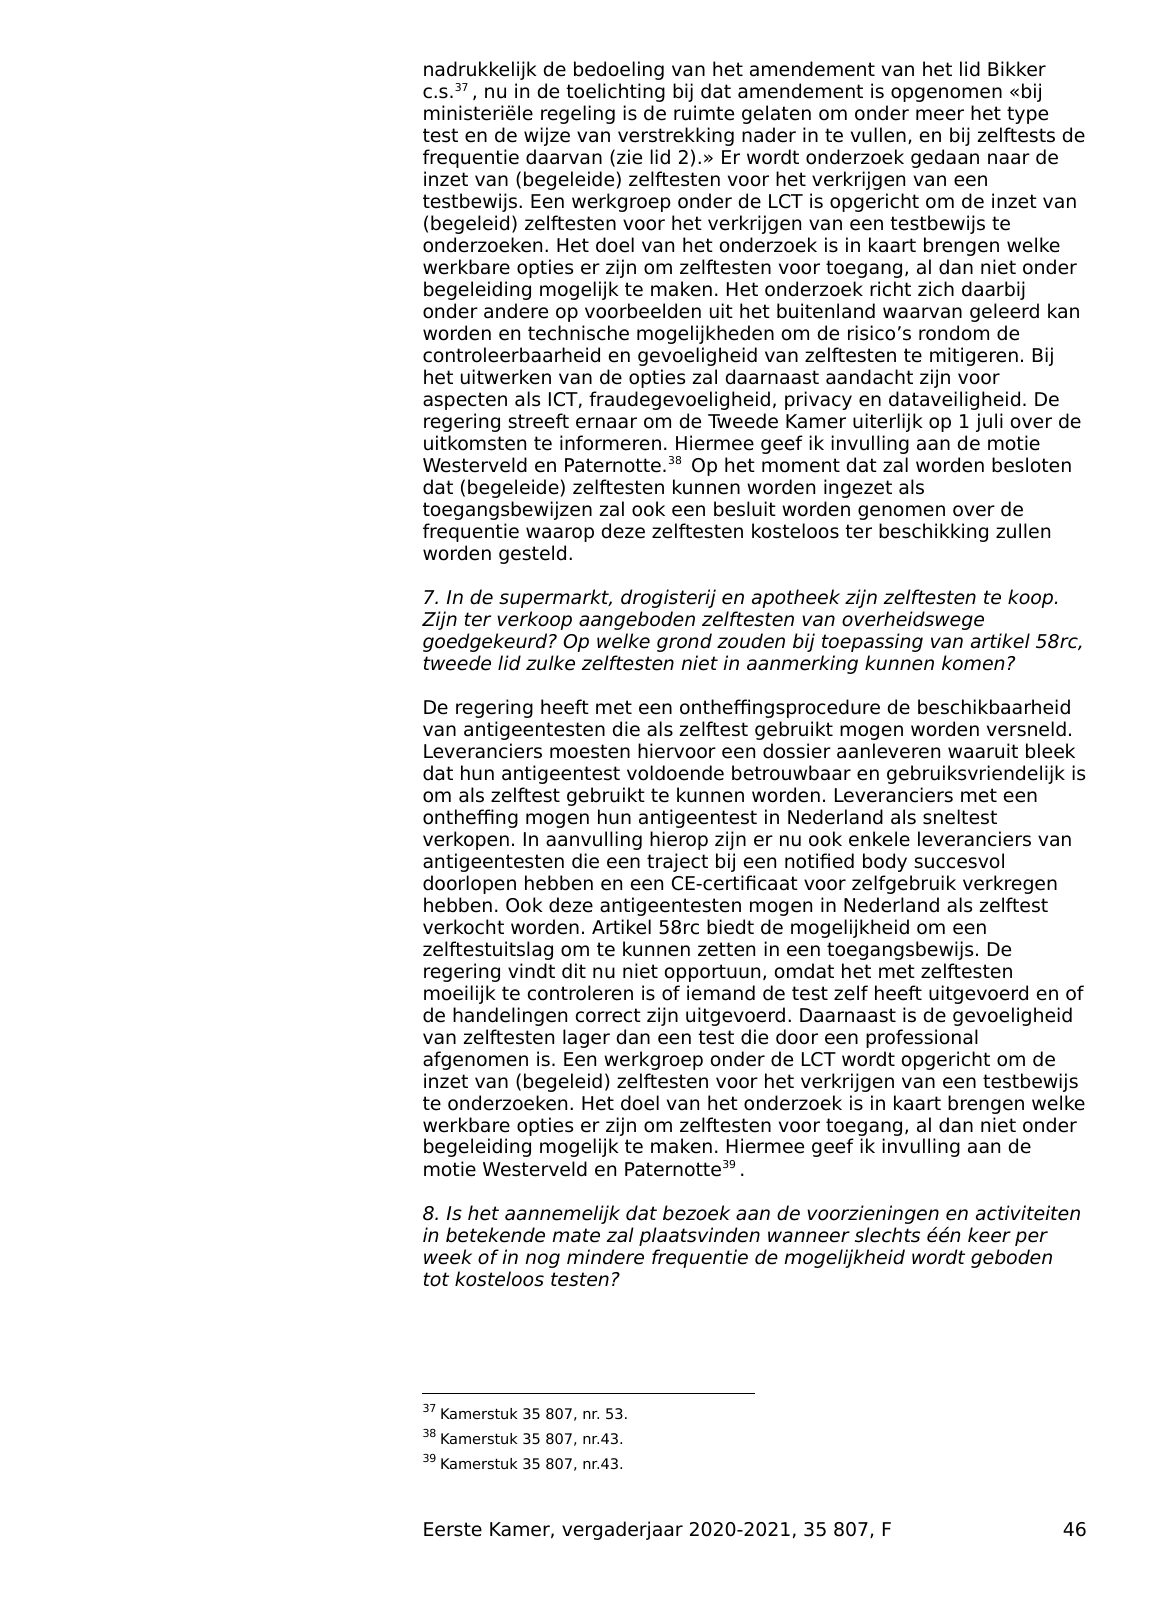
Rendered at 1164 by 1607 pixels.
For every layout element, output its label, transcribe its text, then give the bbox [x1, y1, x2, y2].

text De regering heeft met een ontheffingsprocedure de beschikbaarheid van antigeentesten die als zelftest gebruikt mogen worden versneld. Leveranciers moesten hiervoor een dossier aanleveren waaruit bleek dat hun antigeentest voldoende betrouwbaar en gebruiksvriendelijk is om als zelftest gebruikt te kunnen worden. Leveranciers met een ontheffing mogen hun antigeentest in Nederland als sneltest verkopen. In aanvulling hierop zijn er nu ook enkele leveranciers van antigeentesten die een traject bij een notified body succesvol doorlopen hebben en een CE-certificaat voor zelfgebruik verkregen hebben. Ook deze antigeentesten mogen in Nederland als zelftest verkocht worden. Artikel 58rc biedt de mogelijkheid om een zelftestuitslag om te kunnen zetten in een toegangsbewijs. De regering vindt dit nu niet opportuun, omdat het met zelftesten moeilijk te controleren is of iemand de test zelf heeft uitgevoerd en of de handelingen correct zijn uitgevoerd. Daarnaast is de gevoeligheid van zelftesten lager dan een test die door een professional afgenomen is. Een werkgroep onder de LCT wordt opgericht om de inzet van (begeleid) zelftesten voor het verkrijgen van een testbewijs te onderzoeken. Het doel van het onderzoek is in kaart brengen welke werkbare opties er zijn om zelftesten voor toegang, al dan niet onder begeleiding mogelijk te maken. Hiermee geef ik invulling aan de motie Westerveld en Paternotte. [422, 697, 1087, 1180]
text nadrukkelijk de bedoeling van het amendement van het lid Bikker c.s., nu in de toelichting bij dat amendement is opgenomen «bij ministeriële regeling is de ruimte gelaten om onder meer het type test en de wijze van verstrekking nader in te vullen, en bij zelftests de frequentie daarvan (zie lid 2).» Er wordt onderzoek gedaan naar de inzet van (begeleide) zelftesten voor het verkrijgen van een testbewijs. Een werkgroep onder de LCT is opgericht om de inzet van (begeleid) zelftesten voor het verkrijgen van een testbewijs te onderzoeken. Het doel van het onderzoek is in kaart brengen welke werkbare opties er zijn om zelftesten voor toegang, al dan niet onder begeleiding mogelijk te maken. Het onderzoek richt zich daarbij onder andere op voorbeelden uit het buitenland waarvan geleerd kan worden en technische mogelijkheden om de risico’s rondom de controleerbaarheid en gevoeligheid van zelftesten te mitigeren. Bij het uitwerken van de opties zal daarnaast aandacht zijn voor aspecten als ICT, fraudegevoeligheid, privacy en dataveiligheid. De regering streeft ernaar om de Tweede Kamer uiterlijk op 1 juli over de uitkomsten te informeren. Hiermee geef ik invulling aan de motie Westerveld en Paternotte. Op het moment dat zal worden besloten dat (begeleide) zelftesten kunnen worden ingezet als toegangsbewijzen zal ook een besluit worden genomen over de frequentie waarop deze zelftesten kosteloos ter beschikking zullen worden gesteld. [422, 59, 1087, 564]
text Kamerstuk 35 807, nr. 53. [422, 1402, 1087, 1424]
text 7. In de supermarkt, drogisterij en apotheek zijn zelftesten te koop. Zijn ter verkoop aangeboden zelftesten van overheidswege goedgekeurd? Op welke grond zouden bij toepassing van artikel 58rc, tweede lid zulke zelftesten niet in aanmerking kunnen komen? [422, 587, 1087, 675]
text 8. Is het aannemelijk dat bezoek aan de voorzieningen en activiteiten in betekende mate zal plaatsvinden wanneer slechts één keer per week of in nog mindere frequentie de mogelijkheid wordt geboden tot kosteloos testen? [422, 1203, 1087, 1291]
text Kamerstuk 35 807, nr.43. [422, 1427, 1087, 1449]
text Kamerstuk 35 807, nr.43. [422, 1452, 1087, 1474]
